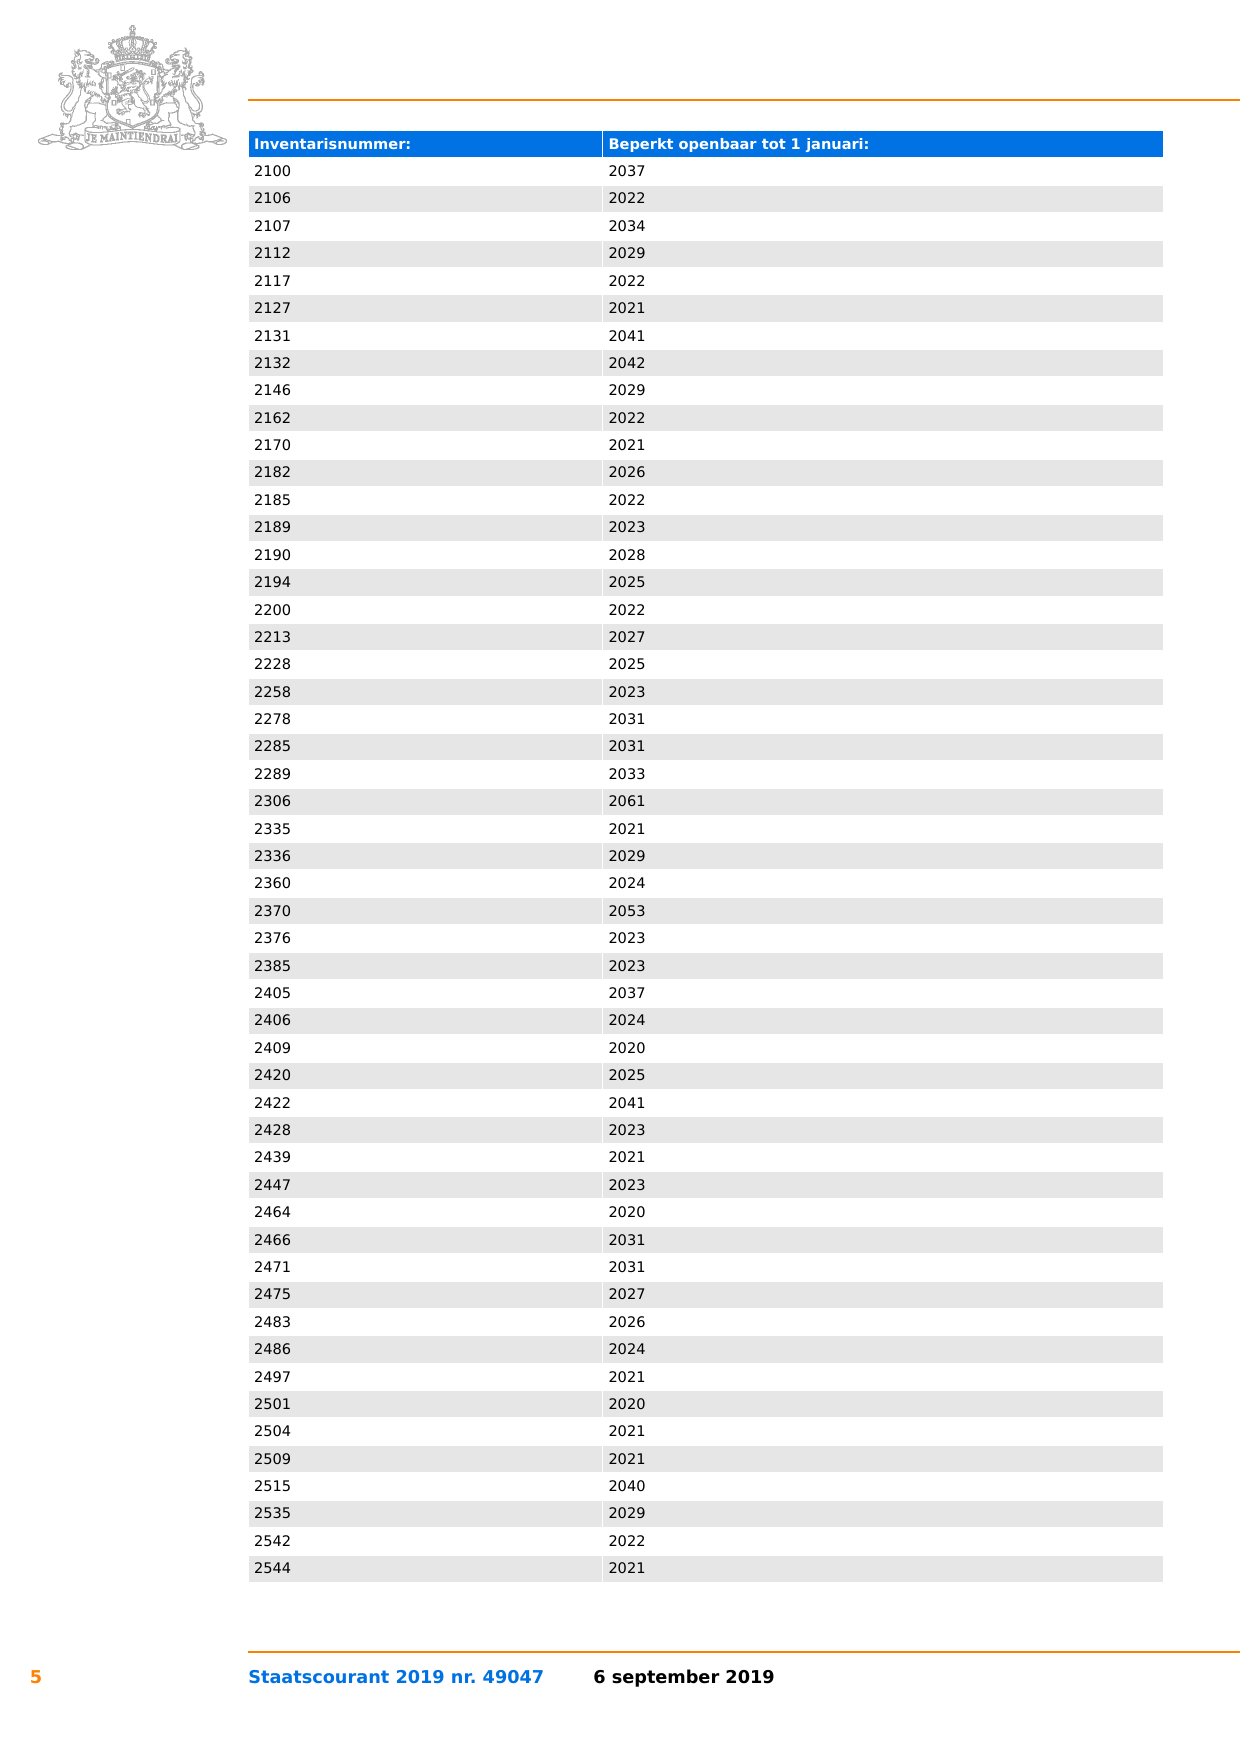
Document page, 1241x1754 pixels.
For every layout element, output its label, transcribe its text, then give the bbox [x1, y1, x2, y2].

table_cell 2034 [603, 213, 1163, 239]
table_cell 2475 [249, 1282, 602, 1308]
table_cell 2061 [603, 789, 1163, 815]
table_cell 2107 [249, 213, 602, 239]
table_cell 2021 [603, 1145, 1163, 1171]
table_cell 2228 [249, 651, 602, 678]
table_cell 2497 [249, 1364, 602, 1390]
table_cell 2033 [603, 761, 1163, 787]
table_cell 2336 [249, 843, 602, 869]
table_cell 2422 [249, 1090, 602, 1116]
table_cell 2024 [603, 1008, 1163, 1034]
table_cell 2027 [603, 624, 1163, 650]
table_cell 2024 [603, 871, 1163, 897]
table_cell 2370 [249, 898, 602, 924]
table_cell 2021 [603, 295, 1163, 322]
table_cell 2486 [249, 1336, 602, 1363]
table_cell 2023 [603, 953, 1163, 979]
table_cell 2021 [603, 432, 1163, 459]
table_cell 2029 [603, 378, 1163, 404]
table_header Inventarisnummer: [249, 131, 602, 157]
table_cell 2213 [249, 624, 602, 650]
table_cell 2040 [603, 1473, 1163, 1500]
table_cell 2466 [249, 1227, 602, 1253]
table_cell 2182 [249, 460, 602, 486]
table_cell 2022 [603, 186, 1163, 212]
table_cell 2022 [603, 268, 1163, 294]
picture [38, 25, 227, 150]
table_cell 2042 [603, 350, 1163, 376]
table_cell 2031 [603, 1254, 1163, 1281]
table_cell 2112 [249, 241, 602, 267]
table_cell 2020 [603, 1391, 1163, 1417]
table_cell 2131 [249, 323, 602, 349]
table_cell 2029 [603, 1501, 1163, 1527]
table_cell 2037 [603, 980, 1163, 1007]
table_cell 2535 [249, 1501, 602, 1527]
table_cell 2483 [249, 1309, 602, 1335]
table_cell 2194 [249, 569, 602, 596]
table_cell 2025 [603, 569, 1163, 596]
table_cell 2023 [603, 679, 1163, 705]
table_cell 2037 [603, 158, 1163, 185]
table_cell 2117 [249, 268, 602, 294]
table_cell 2022 [603, 597, 1163, 623]
table_cell 2029 [603, 843, 1163, 869]
table_cell 2258 [249, 679, 602, 705]
table_cell 2021 [603, 816, 1163, 842]
table_cell 2029 [603, 241, 1163, 267]
table_cell 2542 [249, 1528, 602, 1554]
table_cell 2041 [603, 1090, 1163, 1116]
table_cell 2021 [603, 1556, 1163, 1582]
table_cell 2447 [249, 1172, 602, 1198]
table_cell 2021 [603, 1364, 1163, 1390]
table_cell 2127 [249, 295, 602, 322]
table_cell 2504 [249, 1419, 602, 1445]
table_cell 2100 [249, 158, 602, 185]
table_cell 2023 [603, 1172, 1163, 1198]
table_cell 2360 [249, 871, 602, 897]
table_cell 2185 [249, 487, 602, 513]
table_cell 2170 [249, 432, 602, 459]
table_cell 2162 [249, 405, 602, 431]
table_cell 2501 [249, 1391, 602, 1417]
table_cell 2031 [603, 1227, 1163, 1253]
table_cell 2023 [603, 925, 1163, 952]
table_cell 2428 [249, 1117, 602, 1143]
table_cell 2146 [249, 378, 602, 404]
table_cell 2509 [249, 1446, 602, 1472]
table_cell 2020 [603, 1035, 1163, 1061]
table_cell 2278 [249, 706, 602, 733]
table_cell 2022 [603, 487, 1163, 513]
table_cell 2515 [249, 1473, 602, 1500]
table_cell 2385 [249, 953, 602, 979]
table_cell 2132 [249, 350, 602, 376]
table_cell 2026 [603, 460, 1163, 486]
table_cell 2028 [603, 542, 1163, 568]
table_cell 2027 [603, 1282, 1163, 1308]
table_cell 2190 [249, 542, 602, 568]
table_cell 2464 [249, 1199, 602, 1226]
table_cell 2306 [249, 789, 602, 815]
table_cell 2053 [603, 898, 1163, 924]
table_cell 2031 [603, 734, 1163, 760]
table_cell 2289 [249, 761, 602, 787]
table_cell 2189 [249, 515, 602, 541]
table_cell 2439 [249, 1145, 602, 1171]
table_cell 2406 [249, 1008, 602, 1034]
table_cell 2022 [603, 405, 1163, 431]
table_cell 2106 [249, 186, 602, 212]
table_header Beperkt openbaar tot 1 januari: [603, 131, 1163, 157]
table_cell 2041 [603, 323, 1163, 349]
table_cell 2023 [603, 1117, 1163, 1143]
table_cell 2409 [249, 1035, 602, 1061]
table_cell 2021 [603, 1446, 1163, 1472]
table_cell 2200 [249, 597, 602, 623]
table_cell 2024 [603, 1336, 1163, 1363]
table_cell 2025 [603, 1063, 1163, 1089]
table_cell 2026 [603, 1309, 1163, 1335]
table_cell 2025 [603, 651, 1163, 678]
table_cell 2021 [603, 1419, 1163, 1445]
table_cell 2022 [603, 1528, 1163, 1554]
table_cell 2285 [249, 734, 602, 760]
table_cell 2020 [603, 1199, 1163, 1226]
table_cell 2023 [603, 515, 1163, 541]
table_cell 2471 [249, 1254, 602, 1281]
table_cell 2405 [249, 980, 602, 1007]
table_cell 2376 [249, 925, 602, 952]
table_cell 2031 [603, 706, 1163, 733]
table_cell 2420 [249, 1063, 602, 1089]
table_cell 2335 [249, 816, 602, 842]
table_cell 2544 [249, 1556, 602, 1582]
